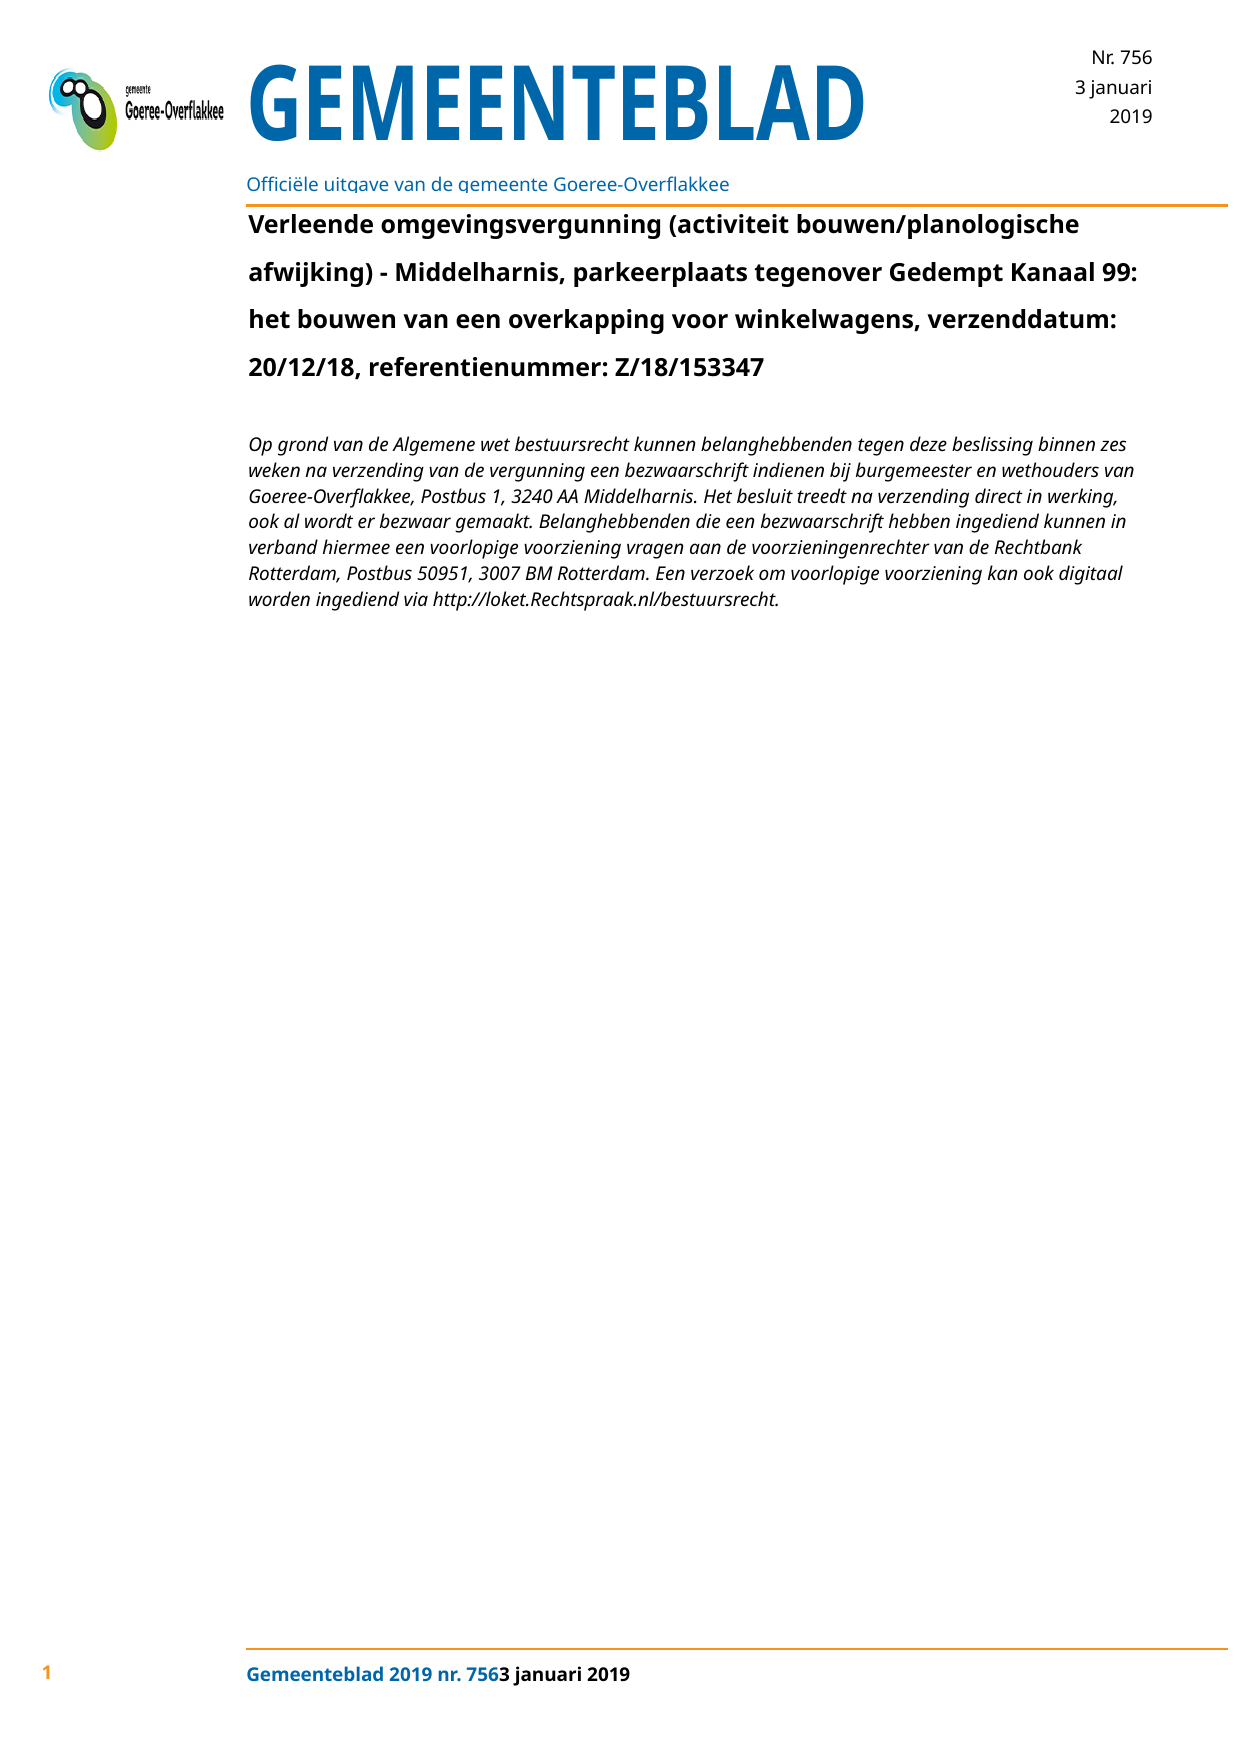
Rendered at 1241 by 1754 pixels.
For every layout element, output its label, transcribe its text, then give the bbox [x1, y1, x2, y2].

text Op grond van de Algemene wet bestuursrecht kunnen belanghebbenden tegen deze beslissing binnen zes weken na verzending van de vergunning een bezwaarschrift indienen bij burgemeester en wethouders van Goeree-Overflakkee, Postbus 1, 3240 AA Middelharnis. Het besluit treedt na verzending direct in werking, ook al wordt er bezwaar gemaakt. Belanghebbenden die een bezwaarschrift hebben ingediend kunnen in verband hiermee een voorlopige voorziening vragen aan de voorzieningenrechter van de Rechtbank Rotterdam, Postbus 50951, 3007 BM Rotterdam. Een verzoek om voorlopige voorziening kan ook digitaal worden ingediend via http://loket.Rechtspraak.nl/bestuursrecht. [248, 431, 1152, 611]
picture [41, 47, 231, 172]
text Verleende omgevingsvergunning (activiteit bouwen/planologische afwijking) - Middelharnis, parkeerplaats tegenover Gedempt Kanaal 99: het bouwen van een overkapping voor winkelwagens, verzenddatum: 20/12/18, referentienummer: Z/18/153347 [248, 207, 1152, 384]
